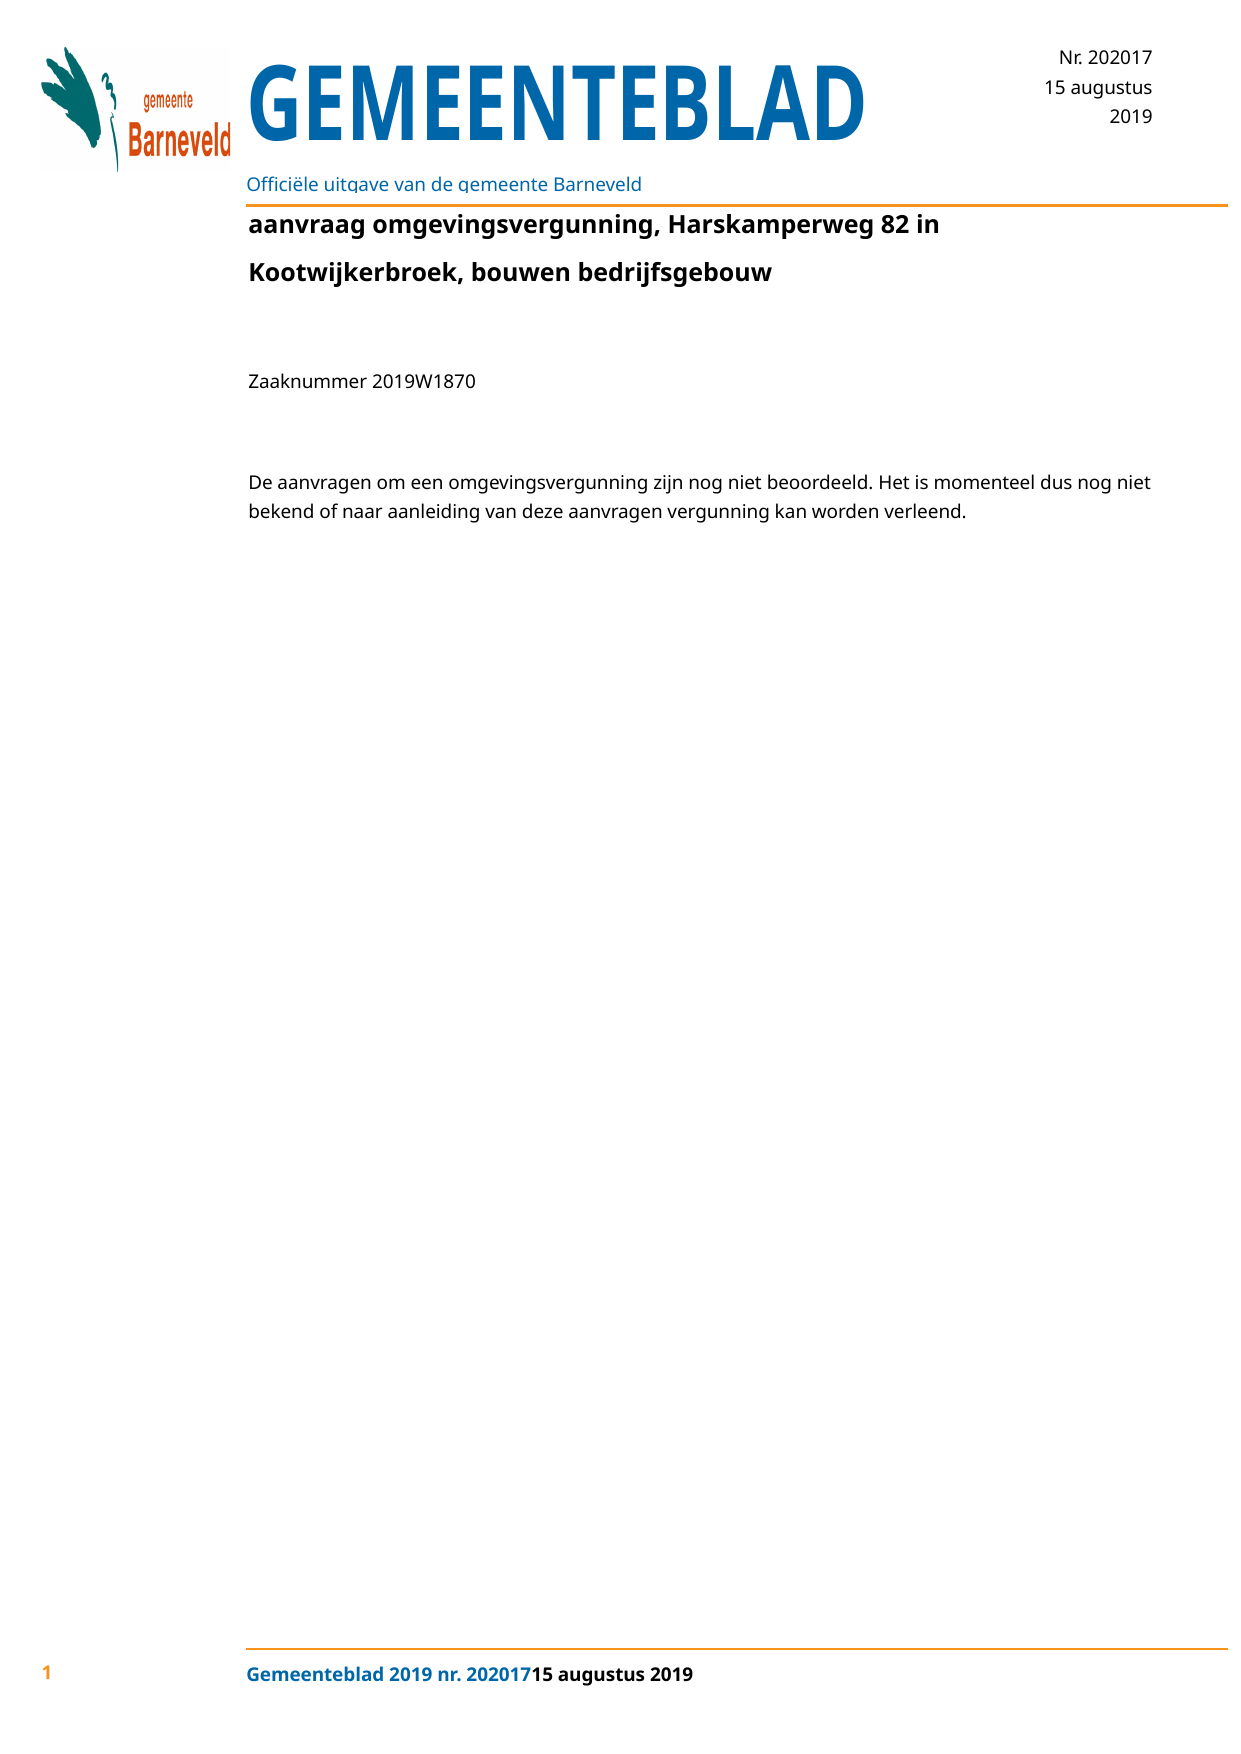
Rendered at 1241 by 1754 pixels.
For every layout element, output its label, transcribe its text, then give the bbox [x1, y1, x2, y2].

text Zaaknummer 2019W1870 [248, 368, 1152, 394]
picture [41, 47, 231, 172]
text De aanvragen om een omgevingsvergunning zijn nog niet beoordeeld. Het is momenteel dus nog niet bekend of naar aanleiding van deze aanvragen vergunning kan worden verleend. [248, 469, 1152, 524]
text aanvraag omgevingsvergunning, Harskamperweg 82 in Kootwijkerbroek, bouwen bedrijfsgebouw [248, 207, 1152, 288]
